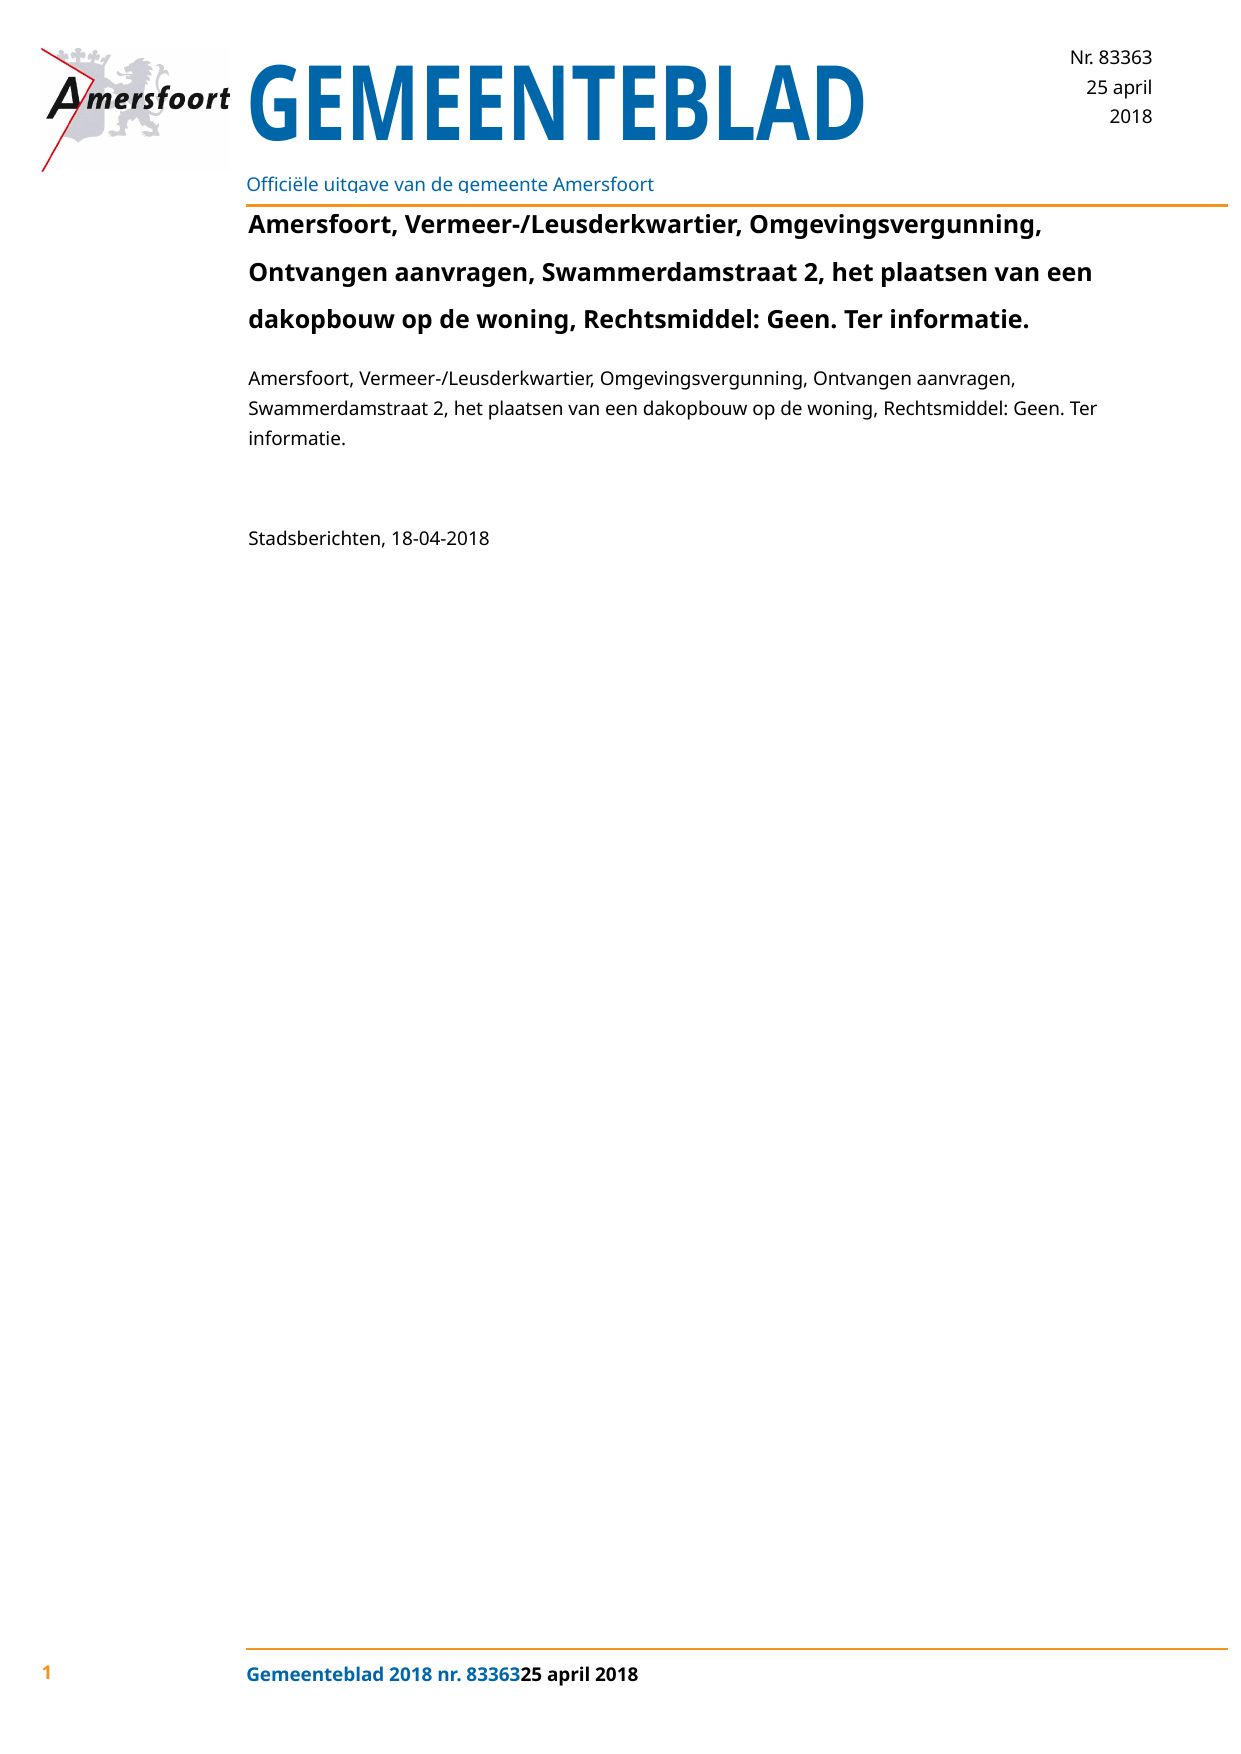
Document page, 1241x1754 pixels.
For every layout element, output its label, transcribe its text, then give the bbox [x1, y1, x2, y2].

text Amersfoort, Vermeer-/Leusderkwartier, Omgevingsvergunning, Ontvangen aanvragen, Swammerdamstraat 2, het plaatsen van een dakopbouw op de woning, Rechtsmiddel: Geen. Ter informatie. [248, 207, 1152, 336]
text Stadsberichten, 18-04-2018 [248, 526, 1152, 551]
text Amersfoort, Vermeer-/Leusderkwartier, Omgevingsvergunning, Ontvangen aanvragen, Swammerdamstraat 2, het plaatsen van een dakopbouw op de woning, Rechtsmiddel: Geen. Ter informatie. [248, 366, 1152, 450]
picture [41, 47, 231, 172]
